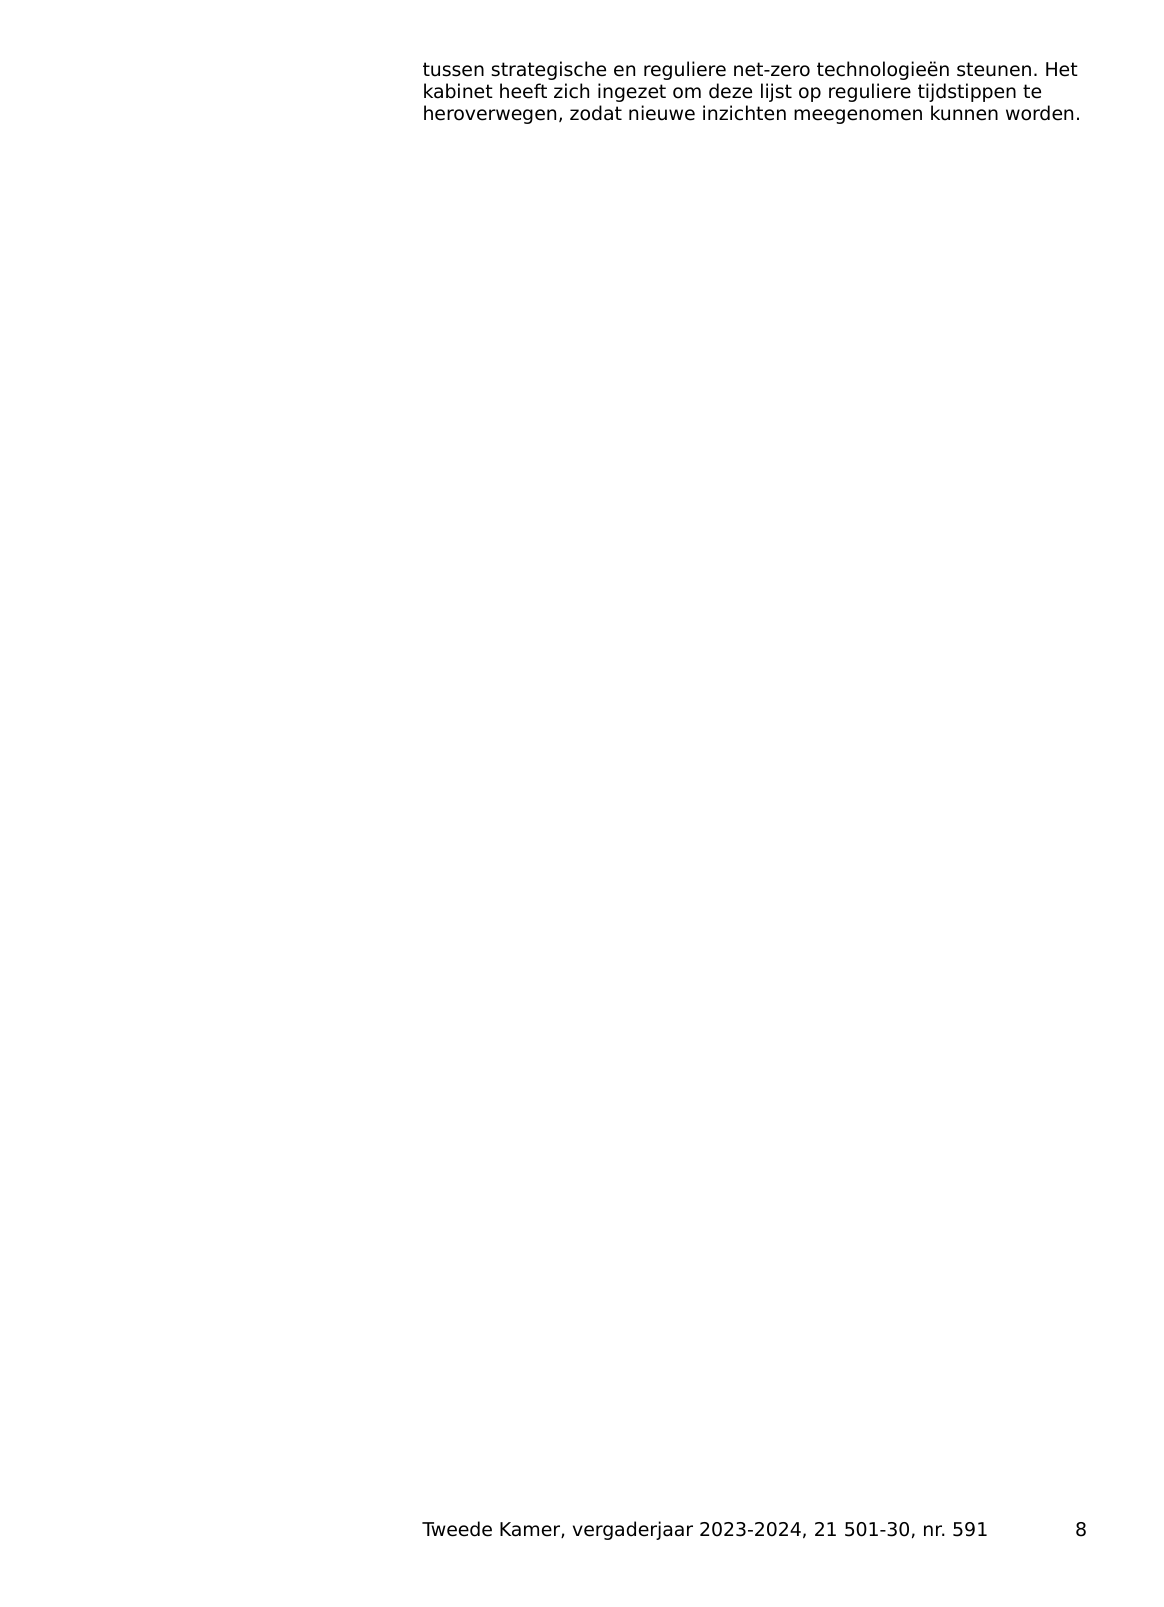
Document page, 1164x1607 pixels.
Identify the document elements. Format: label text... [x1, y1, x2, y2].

text tussen strategische en reguliere net-zero technologieën steunen. Het kabinet heeft zich ingezet om deze lijst op reguliere tijdstippen te heroverwegen, zodat nieuwe inzichten meegenomen kunnen worden. [422, 59, 1087, 125]
